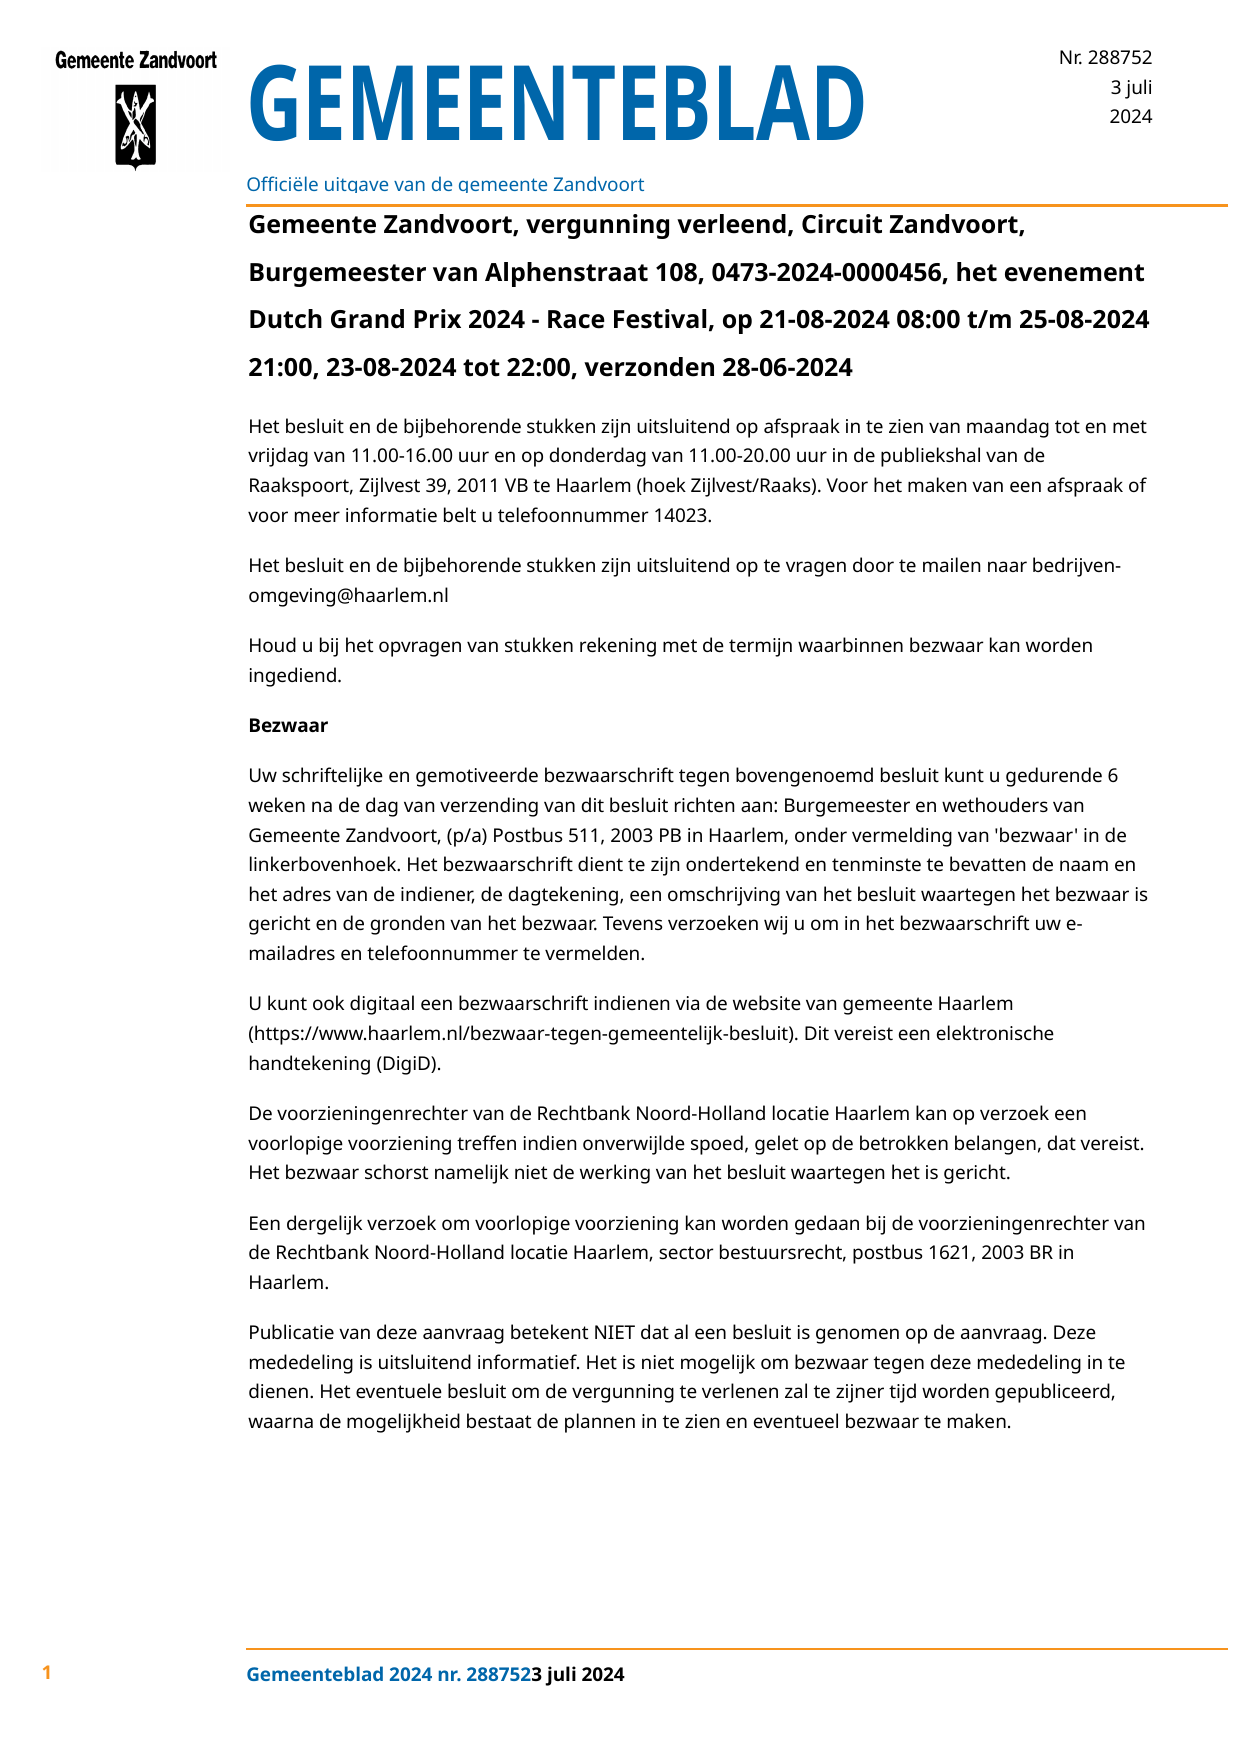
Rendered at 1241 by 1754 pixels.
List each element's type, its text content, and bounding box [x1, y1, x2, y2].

text Het besluit en de bijbehorende stukken zijn uitsluitend op afspraak in te zien van maandag tot en met vrijdag van 11.00-16.00 uur en op donderdag van 11.00-20.00 uur in de publiekshal van de Raakspoort, Zijlvest 39, 2011 VB te Haarlem (hoek Zijlvest/Raaks). Voor het maken van een afspraak of voor meer informatie belt u telefoonnummer 14023. [248, 413, 1152, 528]
text Houd u bij het opvragen van stukken rekening met de termijn waarbinnen bezwaar kan worden ingediend. [248, 632, 1152, 688]
text Uw schriftelijke en gemotiveerde bezwaarschrift tegen bovengenoemd besluit kunt u gedurende 6 weken na de dag van verzending van dit besluit richten aan: Burgemeester en wethouders van Gemeente Zandvoort, (p/a) Postbus 511, 2003 PB in Haarlem, onder vermelding van 'bezwaar' in de linkerbovenhoek. Het bezwaarschrift dient te zijn ondertekend en tenminste te bevatten de naam en het adres van de indiener, de dagtekening, een omschrijving van het besluit waartegen het bezwaar is gericht en de gronden van het bezwaar. Tevens verzoeken wij u om in het bezwaarschrift uw e-mailadres en telefoonnummer te vermelden. [248, 763, 1152, 966]
text U kunt ook digitaal een bezwaarschrift indienen via de website van gemeente Haarlem (https://www.haarlem.nl/bezwaar-tegen-gemeentelijk-besluit). Dit vereist een elektronische handtekening (DigiD). [248, 991, 1152, 1076]
picture [41, 47, 231, 172]
text De voorzieningenrechter van de Rechtbank Noord-Holland locatie Haarlem kan op verzoek een voorlopige voorziening treffen indien onverwijlde spoed, gelet op de betrokken belangen, dat vereist. Het bezwaar schorst namelijk niet de werking van het besluit waartegen het is gericht. [248, 1100, 1152, 1185]
text Bezwaar [248, 712, 1152, 738]
text Een dergelijk verzoek om voorlopige voorziening kan worden gedaan bij de voorzieningenrechter van de Rechtbank Noord-Holland locatie Haarlem, sector bestuursrecht, postbus 1621, 2003 BR in Haarlem. [248, 1210, 1152, 1295]
text Gemeente Zandvoort, vergunning verleend, Circuit Zandvoort, Burgemeester van Alphenstraat 108, 0473-2024-0000456, het evenement Dutch Grand Prix 2024 - Race Festival, op 21-08-2024 08:00 t/m 25-08-2024 21:00, 23-08-2024 tot 22:00, verzonden 28-06-2024 [248, 207, 1152, 384]
text Publicatie van deze aanvraag betekent NIET dat al een besluit is genomen op de aanvraag. Deze mededeling is uitsluitend informatief. Het is niet mogelijk om bezwaar tegen deze mededeling in te dienen. Het eventuele besluit om de vergunning te verlenen zal te zijner tijd worden gepubliceerd, waarna de mogelijkheid bestaat de plannen in te zien en eventueel bezwaar te maken. [248, 1319, 1152, 1434]
text Het besluit en de bijbehorende stukken zijn uitsluitend op te vragen door te mailen naar bedrijven-omgeving@haarlem.nl [248, 552, 1152, 608]
